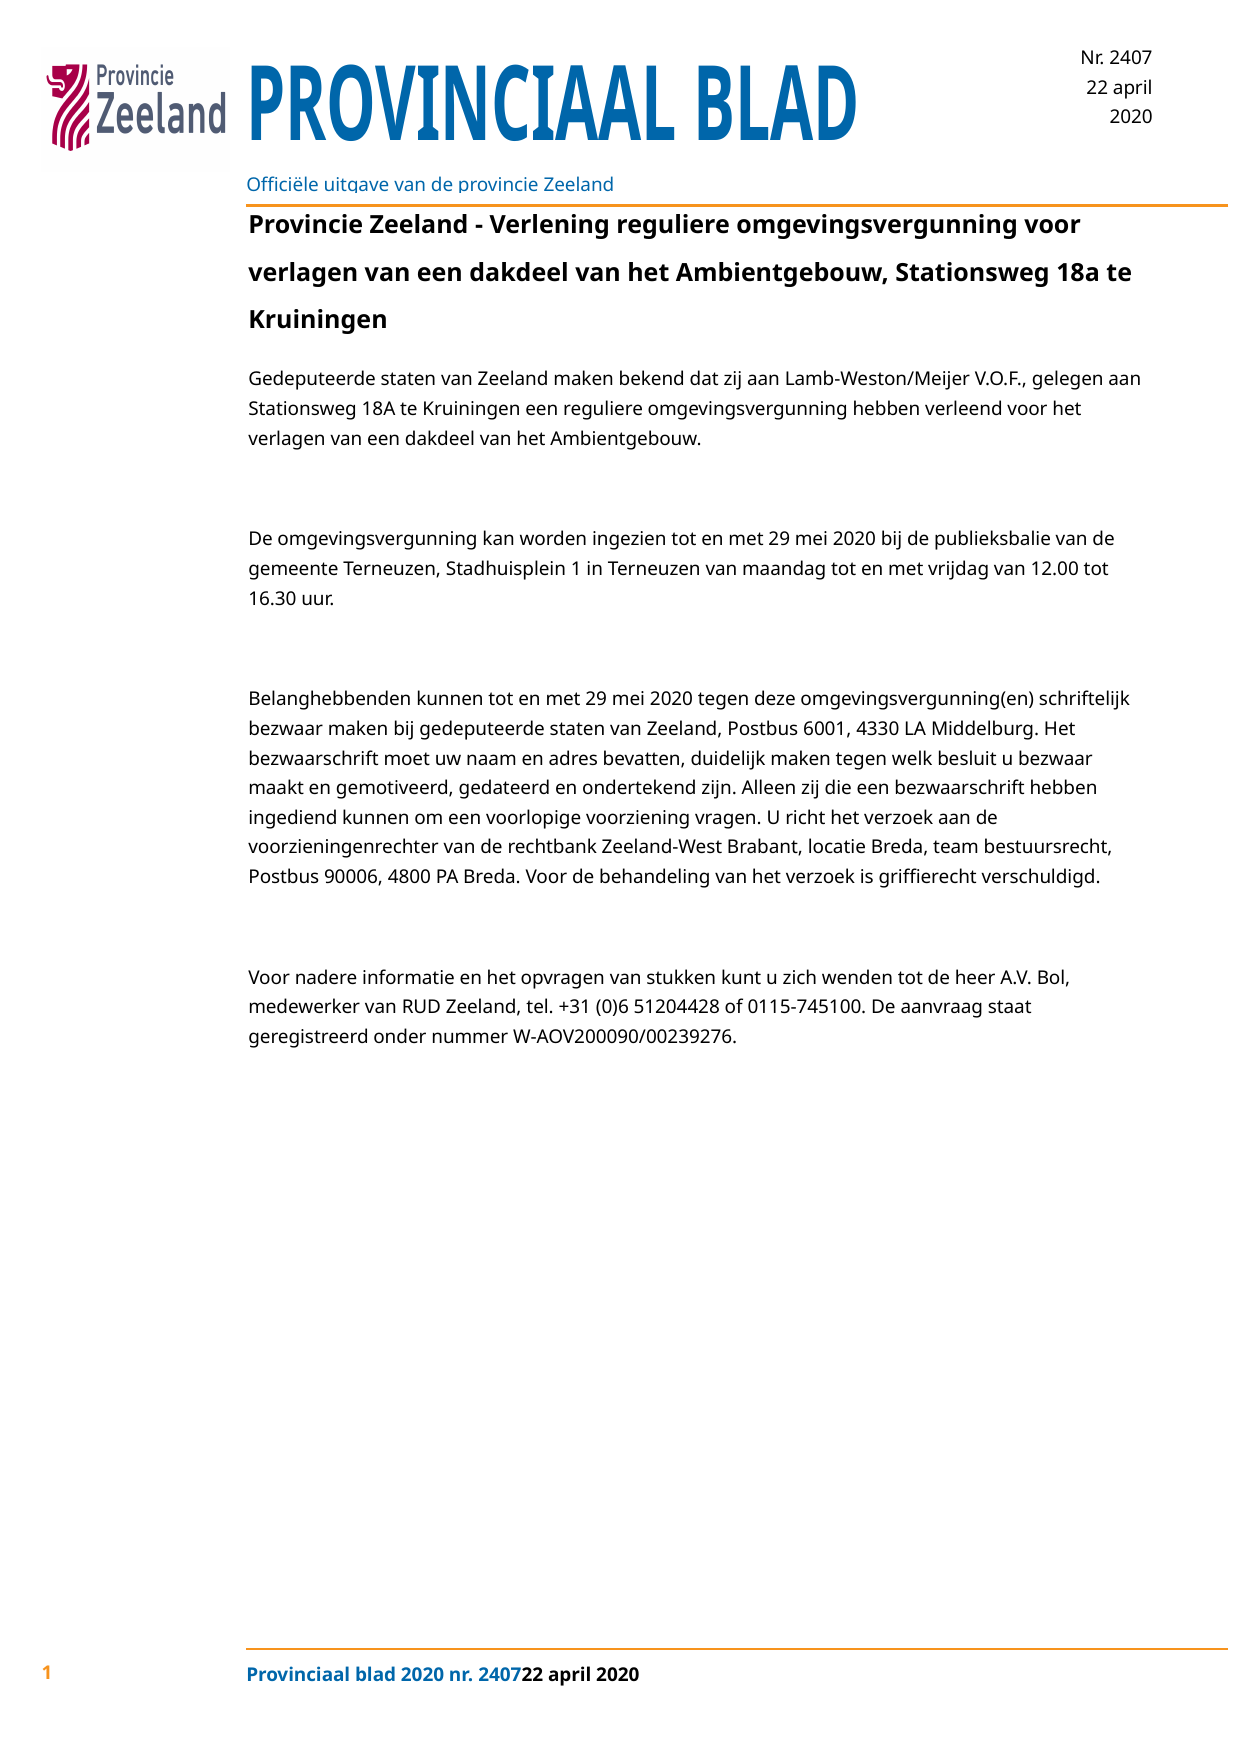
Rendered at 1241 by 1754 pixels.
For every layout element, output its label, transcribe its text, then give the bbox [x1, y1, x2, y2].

text Provincie Zeeland - Verlening reguliere omgevingsvergunning voor verlagen van een dakdeel van het Ambientgebouw, Stationsweg 18a te Kruiningen [248, 207, 1152, 336]
picture [41, 47, 231, 172]
text Belanghebbenden kunnen tot en met 29 mei 2020 tegen deze omgevingsvergunning(en) schriftelijk bezwaar maken bij gedeputeerde staten van Zeeland, Postbus 6001, 4330 LA Middelburg. Het bezwaarschrift moet uw naam en adres bevatten, duidelijk maken tegen welk besluit u bezwaar maakt en gemotiveerd, gedateerd en ondertekend zijn. Alleen zij die een bezwaarschrift hebben ingediend kunnen om een voorlopige voorziening vragen. U richt het verzoek aan de voorzieningenrechter van de rechtbank Zeeland-West Brabant, locatie Breda, team bestuursrecht, Postbus 90006, 4800 PA Breda. Voor de behandeling van het verzoek is griffierecht verschuldigd. [248, 686, 1152, 889]
text Voor nadere informatie en het opvragen van stukken kunt u zich wenden tot de heer A.V. Bol, medewerker van RUD Zeeland, tel. +31 (0)6 51204428 of 0115-745100. De aanvraag staat geregistreerd onder nummer W-AOV200090/00239276. [248, 964, 1152, 1049]
text De omgevingsvergunning kan worden ingezien tot en met 29 mei 2020 bij de publieksbalie van de gemeente Terneuzen, Stadhuisplein 1 in Terneuzen van maandag tot en met vrijdag van 12.00 tot 16.30 uur. [248, 526, 1152, 610]
text Gedeputeerde staten van Zeeland maken bekend dat zij aan Lamb-Weston/Meijer V.O.F., gelegen aan Stationsweg 18A te Kruiningen een reguliere omgevingsvergunning hebben verleend voor het verlagen van een dakdeel van het Ambientgebouw. [248, 366, 1152, 450]
